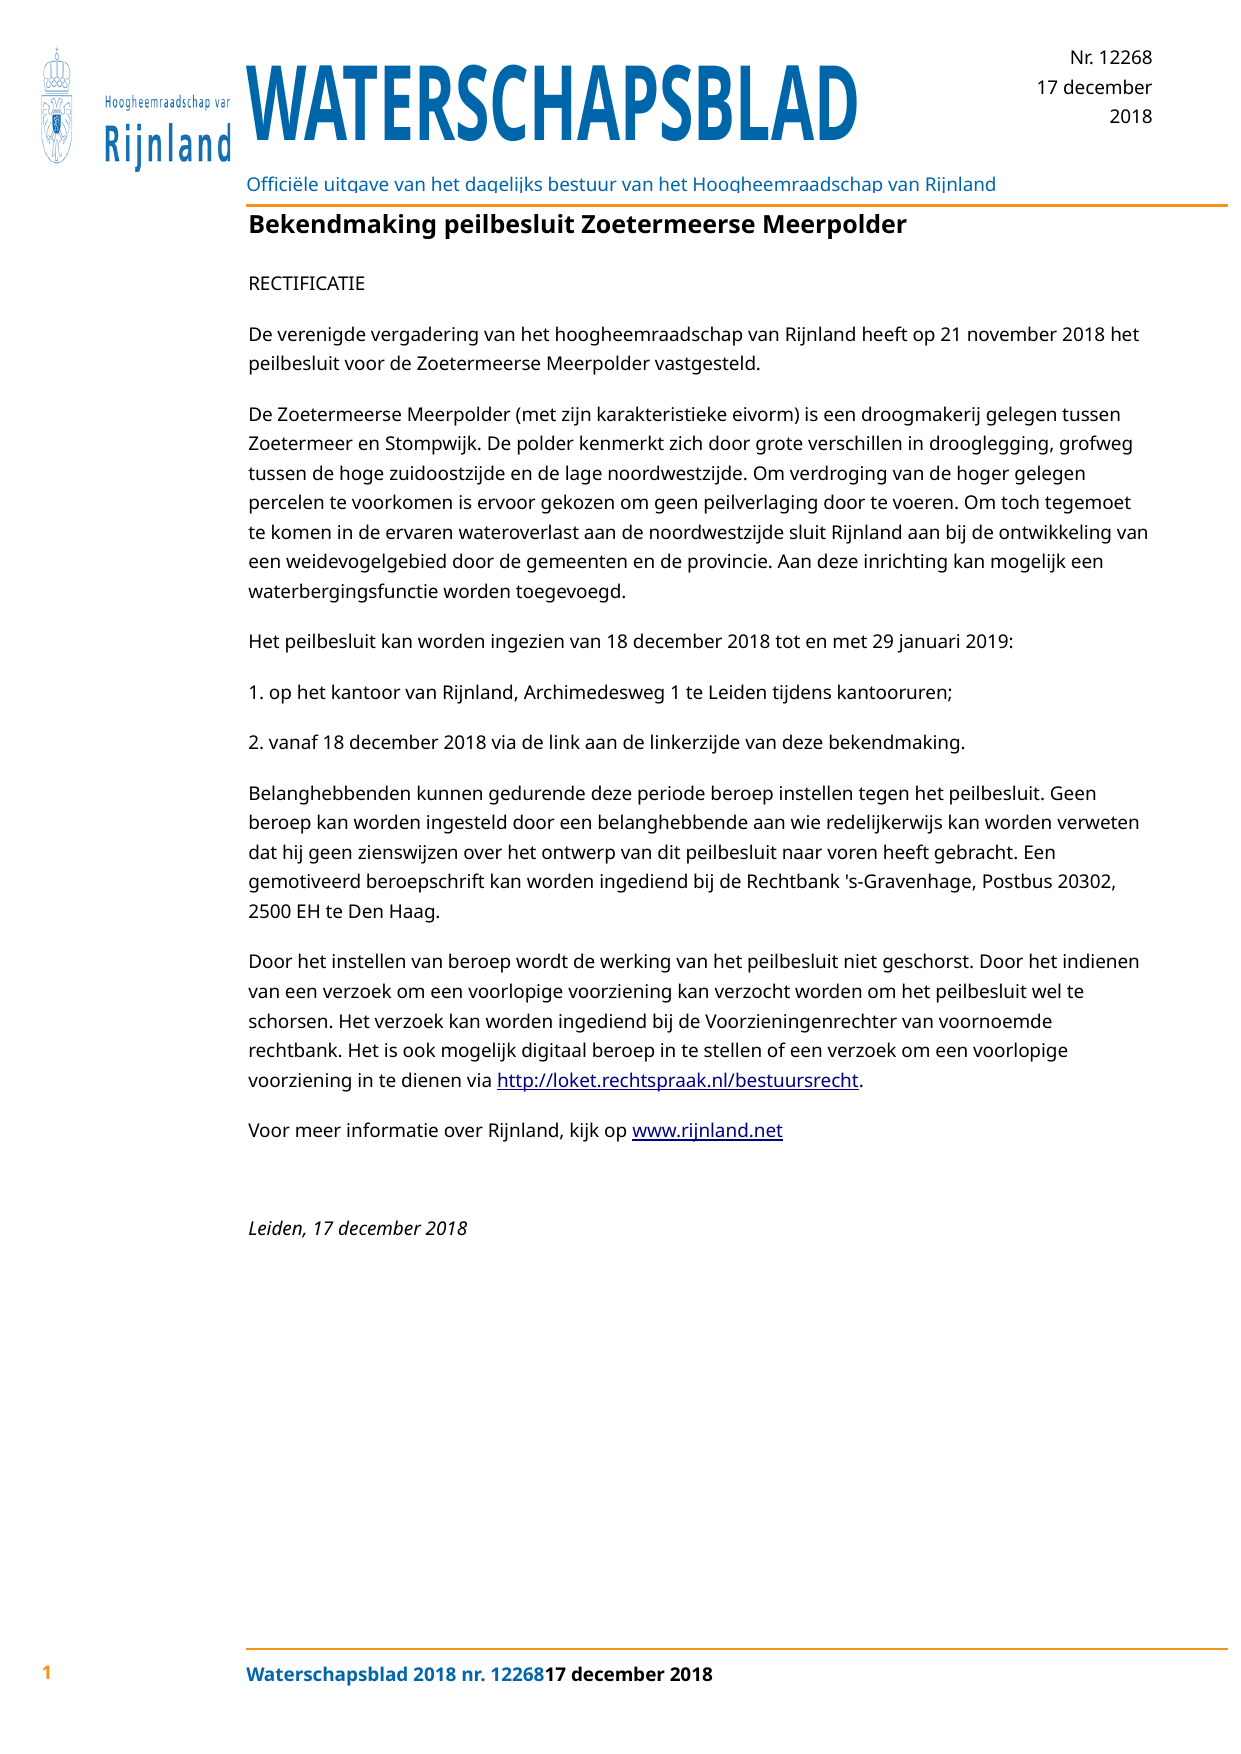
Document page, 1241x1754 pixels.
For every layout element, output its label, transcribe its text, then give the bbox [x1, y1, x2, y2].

text Door het instellen van beroep wordt de werking van het peilbesluit niet geschorst. Door het indienen van een verzoek om een voorlopige voorziening kan verzocht worden om het peilbesluit wel te schorsen. Het verzoek kan worden ingediend bij de Voorzieningenrechter van voornoemde rechtbank. Het is ook mogelijk digitaal beroep in te stellen of een verzoek om een voorlopige voorziening in te dienen via http://loket.rechtspraak.nl/bestuursrecht. [248, 949, 1152, 1093]
text Het peilbesluit kan worden ingezien van 18 december 2018 tot en met 29 januari 2019: [248, 629, 1152, 654]
picture [41, 47, 231, 172]
text Voor meer informatie over Rijnland, kijk op www.rijnland.net [248, 1117, 1152, 1143]
text RECTIFICATIE [248, 270, 1152, 296]
text De verenigde vergadering van het hoogheemraadschap van Rijnland heeft op 21 november 2018 het peilbesluit voor de Zoetermeerse Meerpolder vastgesteld. [248, 321, 1152, 376]
text Belanghebbenden kunnen gedurende deze periode beroep instellen tegen het peilbesluit. Geen beroep kan worden ingesteld door een belanghebbende aan wie redelijkerwijs kan worden verweten dat hij geen zienswijzen over het ontwerp van dit peilbesluit naar voren heeft gebracht. Een gemotiveerd beroepschrift kan worden ingediend bij de Rechtbank 's-Gravenhage, Postbus 20302, 2500 EH te Den Haag. [248, 780, 1152, 924]
text 2. vanaf 18 december 2018 via de link aan de linkerzijde van deze bekendmaking. [248, 729, 1152, 755]
text Leiden, 17 december 2018 [248, 1216, 1152, 1241]
text 1. op het kantoor van Rijnland, Archimedesweg 1 te Leiden tijdens kantooruren; [248, 679, 1152, 705]
text Bekendmaking peilbesluit Zoetermeerse Meerpolder [248, 207, 1152, 241]
text De Zoetermeerse Meerpolder (met zijn karakteristieke eivorm) is een droogmakerij gelegen tussen Zoetermeer en Stompwijk. De polder kenmerkt zich door grote verschillen in drooglegging, grofweg tussen de hoge zuidoostzijde en de lage noordwestzijde. Om verdroging van de hoger gelegen percelen te voorkomen is ervoor gekozen om geen peilverlaging door te voeren. Om toch tegemoet te komen in de ervaren wateroverlast aan de noordwestzijde sluit Rijnland aan bij de ontwikkeling van een weidevogelgebied door de gemeenten en de provincie. Aan deze inrichting kan mogelijk een waterbergingsfunctie worden toegevoegd. [248, 401, 1152, 604]
